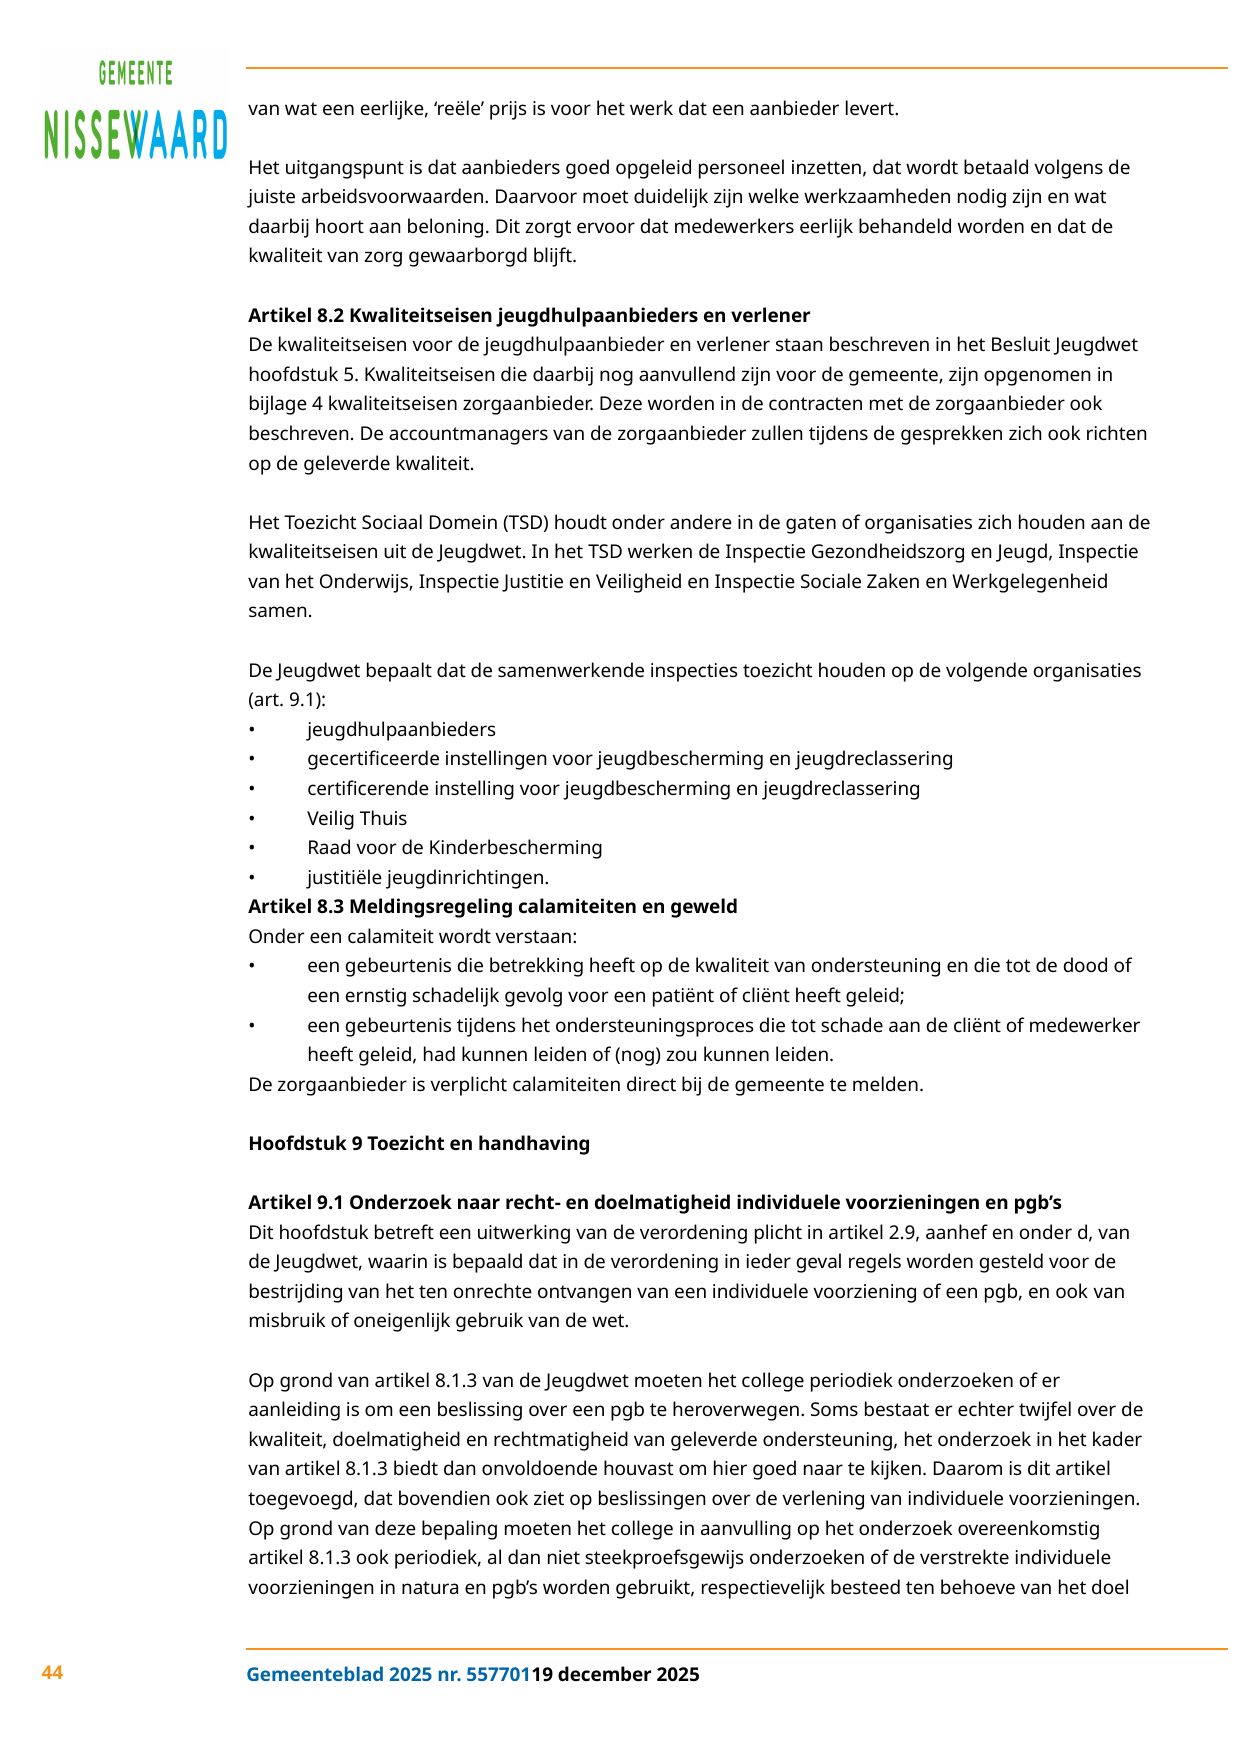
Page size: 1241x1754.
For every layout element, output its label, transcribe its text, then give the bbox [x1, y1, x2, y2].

text Artikel 9.1 Onderzoek naar recht- en doelmatigheid individuele voorzieningen en pgb’s [248, 1189, 1152, 1215]
list certificerende instelling voor jeugdbescherming en jeugdreclassering [248, 775, 1152, 801]
text Het uitgangspunt is dat aanbieders goed opgeleid personeel inzetten, dat wordt betaald volgens de juiste arbeidsvoorwaarden. Daarvoor moet duidelijk zijn welke werkzaamheden nodig zijn en wat daarbij hoort aan beloning. Dit zorgt ervoor dat medewerkers eerlijk behandeld worden en dat de kwaliteit van zorg gewaarborgd blijft. [248, 154, 1152, 268]
text Artikel 8.3 Meldingsregeling calamiteiten en geweld [248, 893, 1152, 919]
text Artikel 8.2 Kwaliteitseisen jeugdhulpaanbieders en verlener [248, 302, 1152, 328]
list Raad voor de Kinderbescherming [248, 834, 1152, 860]
text Op grond van artikel 8.1.3 van de Jeugdwet moeten het college periodiek onderzoeken of er aanleiding is om een beslissing over een pgb te heroverwegen. Soms bestaat er echter twijfel over de kwaliteit, doelmatigheid en rechtmatigheid van geleverde ondersteuning, het onderzoek in het kader van artikel 8.1.3 biedt dan onvoldoende houvast om hier goed naar te kijken. Daarom is dit artikel toegevoegd, dat bovendien ook ziet op beslissingen over de verlening van individuele voorzieningen. Op grond van deze bepaling moeten het college in aanvulling op het onderzoek overeenkomstig artikel 8.1.3 ook periodiek, al dan niet steekproefsgewijs onderzoeken of de verstrekte individuele voorzieningen in natura en pgb’s worden gebruikt, respectievelijk besteed ten behoeve van het doel [248, 1367, 1152, 1600]
text De kwaliteitseisen voor de jeugdhulpaanbieder en verlener staan beschreven in het Besluit Jeugdwet hoofdstuk 5. Kwaliteitseisen die daarbij nog aanvullend zijn voor de gemeente, zijn opgenomen in bijlage 4 kwaliteitseisen zorgaanbieder. Deze worden in de contracten met de zorgaanbieder ook beschreven. De accountmanagers van de zorgaanbieder zullen tijdens de gesprekken zich ook richten op de geleverde kwaliteit. [248, 331, 1152, 476]
list gecertificeerde instellingen voor jeugdbescherming en jeugdreclassering [248, 746, 1152, 771]
list jeugdhulpaanbieders [248, 716, 1152, 742]
list Veilig Thuis [248, 805, 1152, 831]
text De Jeugdwet bepaalt dat de samenwerkende inspecties toezicht houden op de volgende organisaties (art. 9.1): [248, 657, 1152, 712]
list een gebeurtenis tijdens het ondersteuningsproces die tot schade aan de cliënt of medewerker heeft geleid, had kunnen leiden of (nog) zou kunnen leiden. [248, 1012, 1152, 1067]
list een gebeurtenis die betrekking heeft op de kwaliteit van ondersteuning en die tot de dood of een ernstig schadelijk gevolg voor een patiënt of cliënt heeft geleid; [248, 953, 1152, 1008]
text van wat een eerlijke, ‘reële’ prijs is voor het werk dat een aanbieder levert. [248, 95, 1152, 121]
picture [41, 47, 231, 172]
text Het Toezicht Sociaal Domein (TSD) houdt onder andere in de gaten of organisaties zich houden aan de kwaliteitseisen uit de Jeugdwet. In het TSD werken de Inspectie Gezondheidszorg en Jeugd, Inspectie van het Onderwijs, Inspectie Justitie en Veiligheid en Inspectie Sociale Zaken en Werkgelegenheid samen. [248, 509, 1152, 623]
text Onder een calamiteit wordt verstaan: [248, 923, 1152, 949]
text Dit hoofdstuk betreft een uitwerking van de verordening plicht in artikel 2.9, aanhef en onder d, van de Jeugdwet, waarin is bepaald dat in de verordening in ieder geval regels worden gesteld voor de bestrijding van het ten onrechte ontvangen van een individuele voorziening of een pgb, en ook van misbruik of oneigenlijk gebruik van de wet. [248, 1219, 1152, 1333]
text Hoofdstuk 9 Toezicht en handhaving [248, 1130, 1152, 1156]
list justitiële jeugdinrichtingen. [248, 864, 1152, 890]
text De zorgaanbieder is verplicht calamiteiten direct bij de gemeente te melden. [248, 1071, 1152, 1097]
